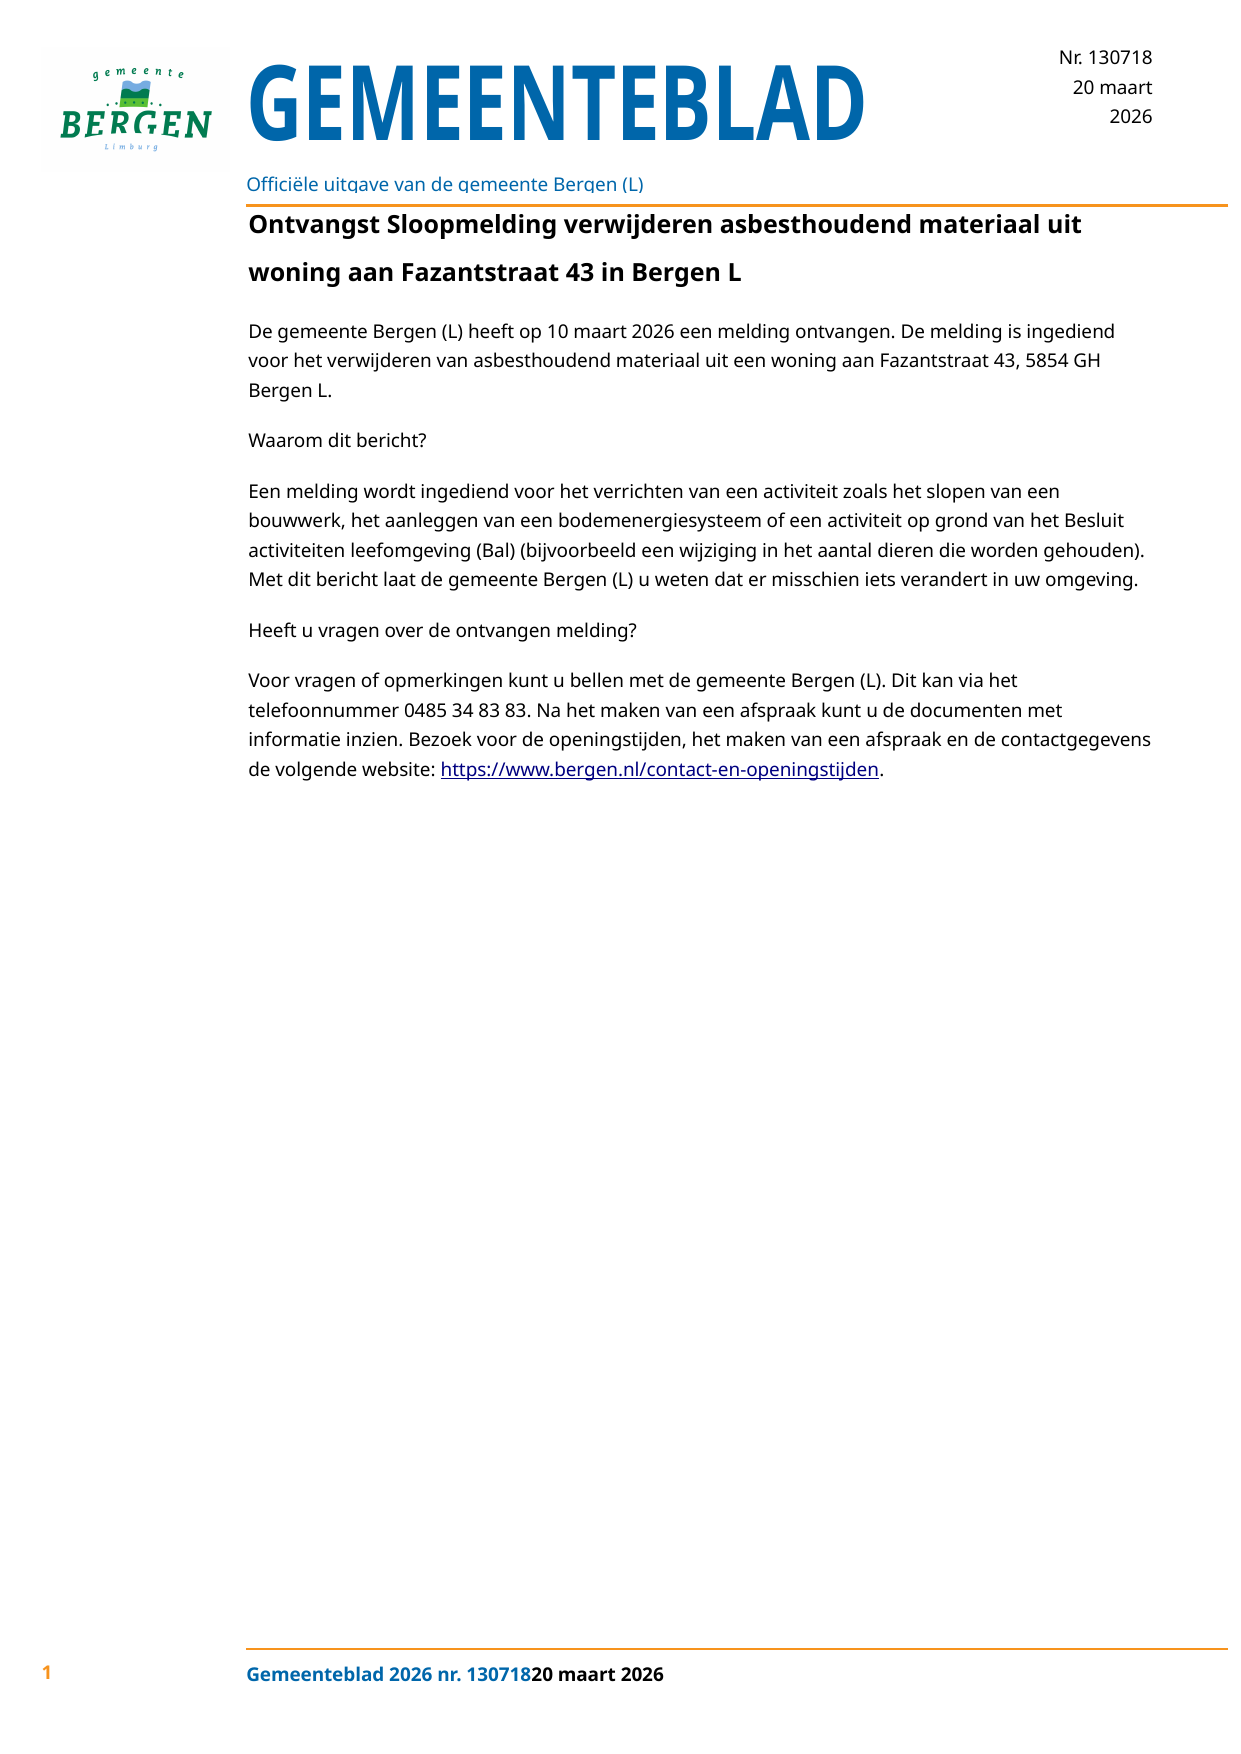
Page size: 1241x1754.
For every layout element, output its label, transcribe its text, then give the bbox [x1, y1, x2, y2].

text Een melding wordt ingediend voor het verrichten van een activiteit zoals het slopen van een bouwwerk, het aanleggen van een bodemenergiesysteem of een activiteit op grond van het Besluit activiteiten leefomgeving (Bal) (bijvoorbeeld een wijziging in het aantal dieren die worden gehouden). Met dit bericht laat de gemeente Bergen (L) u weten dat er misschien iets verandert in uw omgeving. [248, 478, 1152, 592]
text Voor vragen of opmerkingen kunt u bellen met de gemeente Bergen (L). Dit kan via het telefoonnummer 0485 34 83 83. Na het maken van een afspraak kunt u de documenten met informatie inzien. Bezoek voor de openingstijden, het maken van een afspraak en de contactgegevens de volgende website: https://www.bergen.nl/contact-en-openingstijden. [248, 667, 1152, 782]
picture [41, 47, 231, 172]
text Ontvangst Sloopmelding verwijderen asbesthoudend materiaal uit woning aan Fazantstraat 43 in Bergen L [248, 207, 1152, 288]
text De gemeente Bergen (L) heeft op 10 maart 2026 een melding ontvangen. De melding is ingediend voor het verwijderen van asbesthoudend materiaal uit een woning aan Fazantstraat 43, 5854 GH Bergen L. [248, 318, 1152, 403]
text Heeft u vragen over de ontvangen melding? [248, 617, 1152, 643]
text Waarom dit bericht? [248, 427, 1152, 453]
